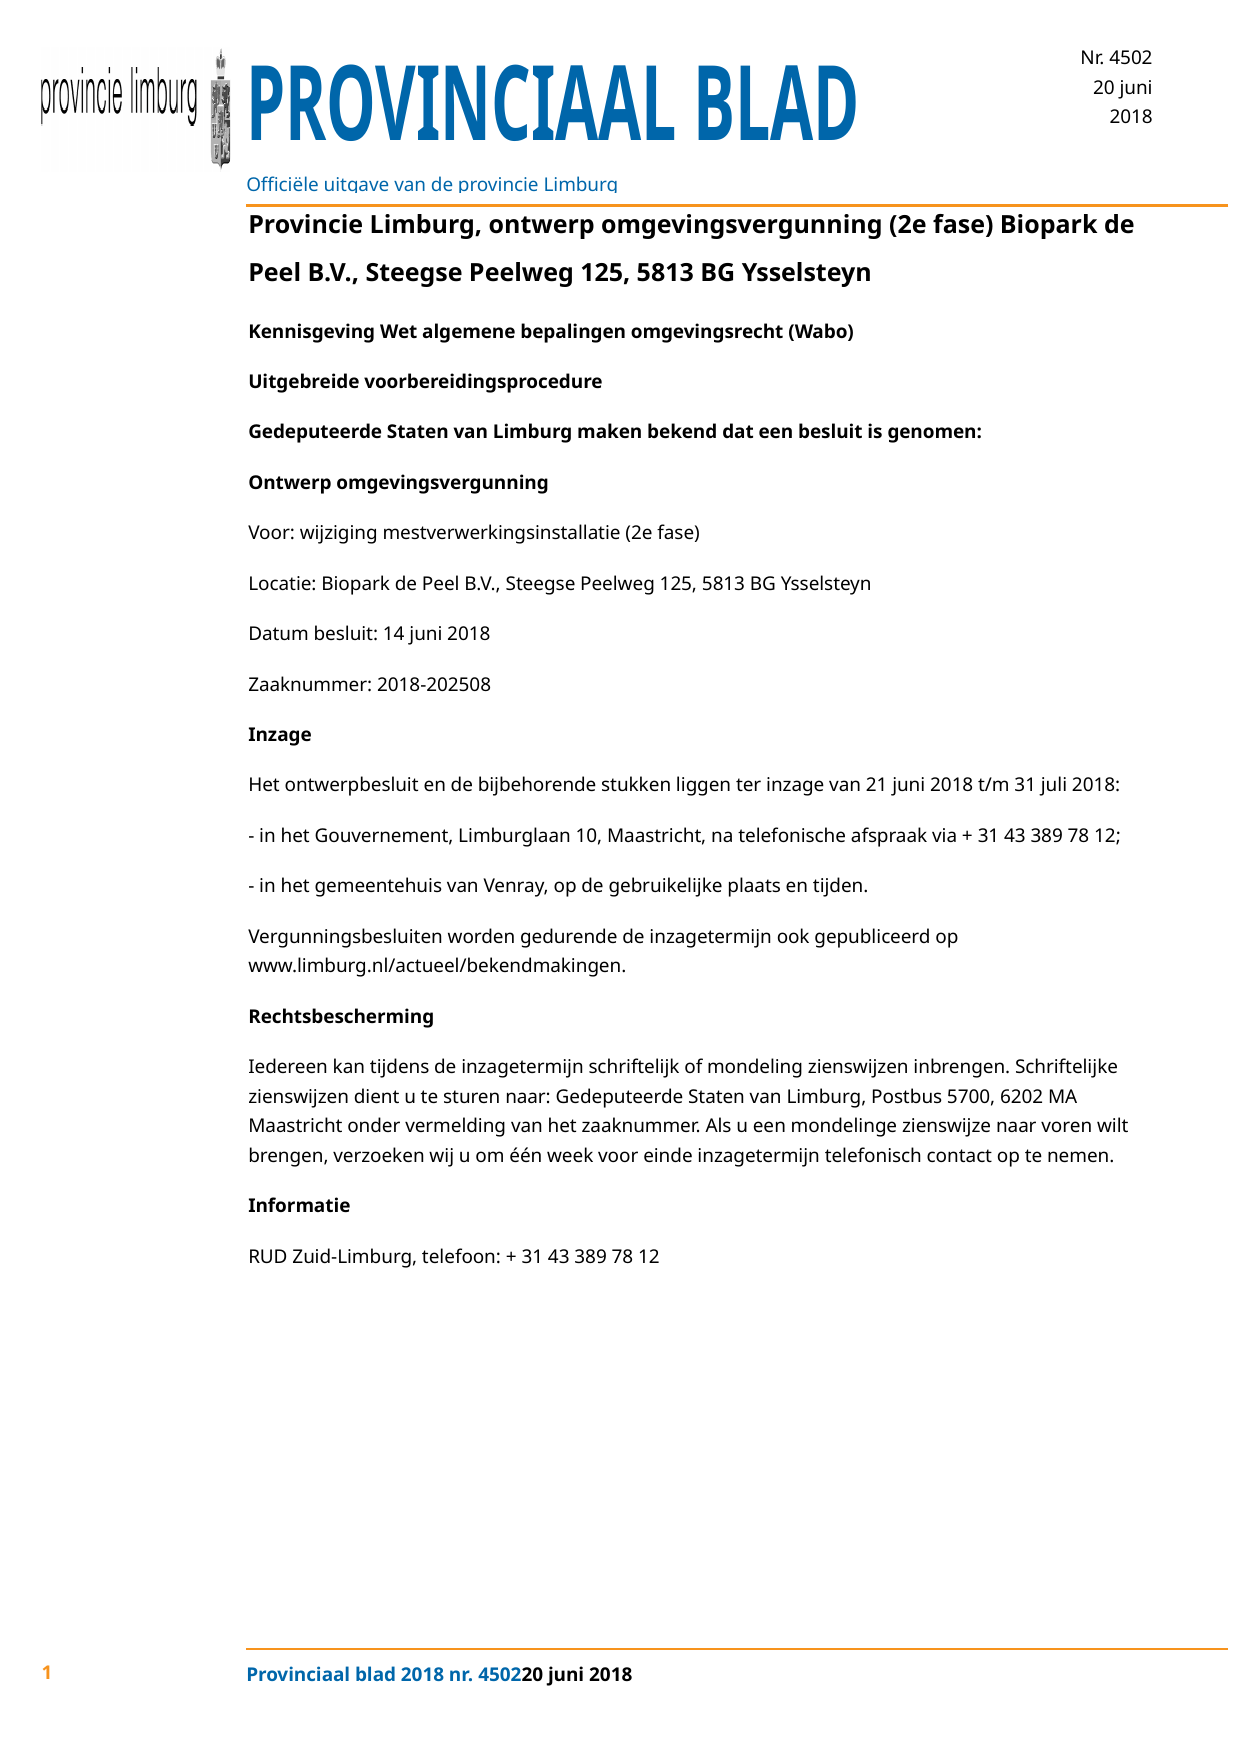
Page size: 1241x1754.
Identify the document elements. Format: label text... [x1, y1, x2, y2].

text - in het Gouvernement, Limburglaan 10, Maastricht, na telefonische afspraak via + 31 43 389 78 12; [248, 822, 1152, 848]
text Informatie [248, 1192, 1152, 1218]
text Iedereen kan tijdens de inzagetermijn schriftelijk of mondeling zienswijzen inbrengen. Schriftelijke zienswijzen dient u te sturen naar: Gedeputeerde Staten van Limburg, Postbus 5700, 6202 MA Maastricht onder vermelding van het zaaknummer. Als u een mondelinge zienswijze naar voren wilt brengen, verzoeken wij u om één week voor einde inzagetermijn telefonisch contact op te nemen. [248, 1053, 1152, 1168]
text Uitgebreide voorbereidingsprocedure [248, 368, 1152, 394]
text Locatie: Biopark de Peel B.V., Steegse Peelweg 125, 5813 BG Ysselsteyn [248, 570, 1152, 596]
text RUD Zuid-Limburg, telefoon: + 31 43 389 78 12 [248, 1243, 1152, 1269]
text Ontwerp omgevingsvergunning [248, 469, 1152, 495]
text Provincie Limburg, ontwerp omgevingsvergunning (2e fase) Biopark de Peel B.V., Steegse Peelweg 125, 5813 BG Ysselsteyn [248, 207, 1152, 288]
text Kennisgeving Wet algemene bepalingen omgevingsrecht (Wabo) [248, 318, 1152, 344]
text Rechtsbescherming [248, 1003, 1152, 1029]
text Datum besluit: 14 juni 2018 [248, 620, 1152, 646]
text Zaaknummer: 2018-202508 [248, 671, 1152, 697]
picture [41, 47, 231, 172]
text Gedeputeerde Staten van Limburg maken bekend dat een besluit is genomen: [248, 419, 1152, 444]
text Het ontwerpbesluit en de bijbehorende stukken liggen ter inzage van 21 juni 2018 t/m 31 juli 2018: [248, 772, 1152, 797]
text - in het gemeentehuis van Venray, op de gebruikelijke plaats en tijden. [248, 872, 1152, 898]
text Inzage [248, 721, 1152, 747]
text Vergunningsbesluiten worden gedurende de inzagetermijn ook gepubliceerd op www.limburg.nl/actueel/bekendmakingen. [248, 923, 1152, 978]
text Voor: wijziging mestverwerkingsinstallatie (2e fase) [248, 519, 1152, 545]
